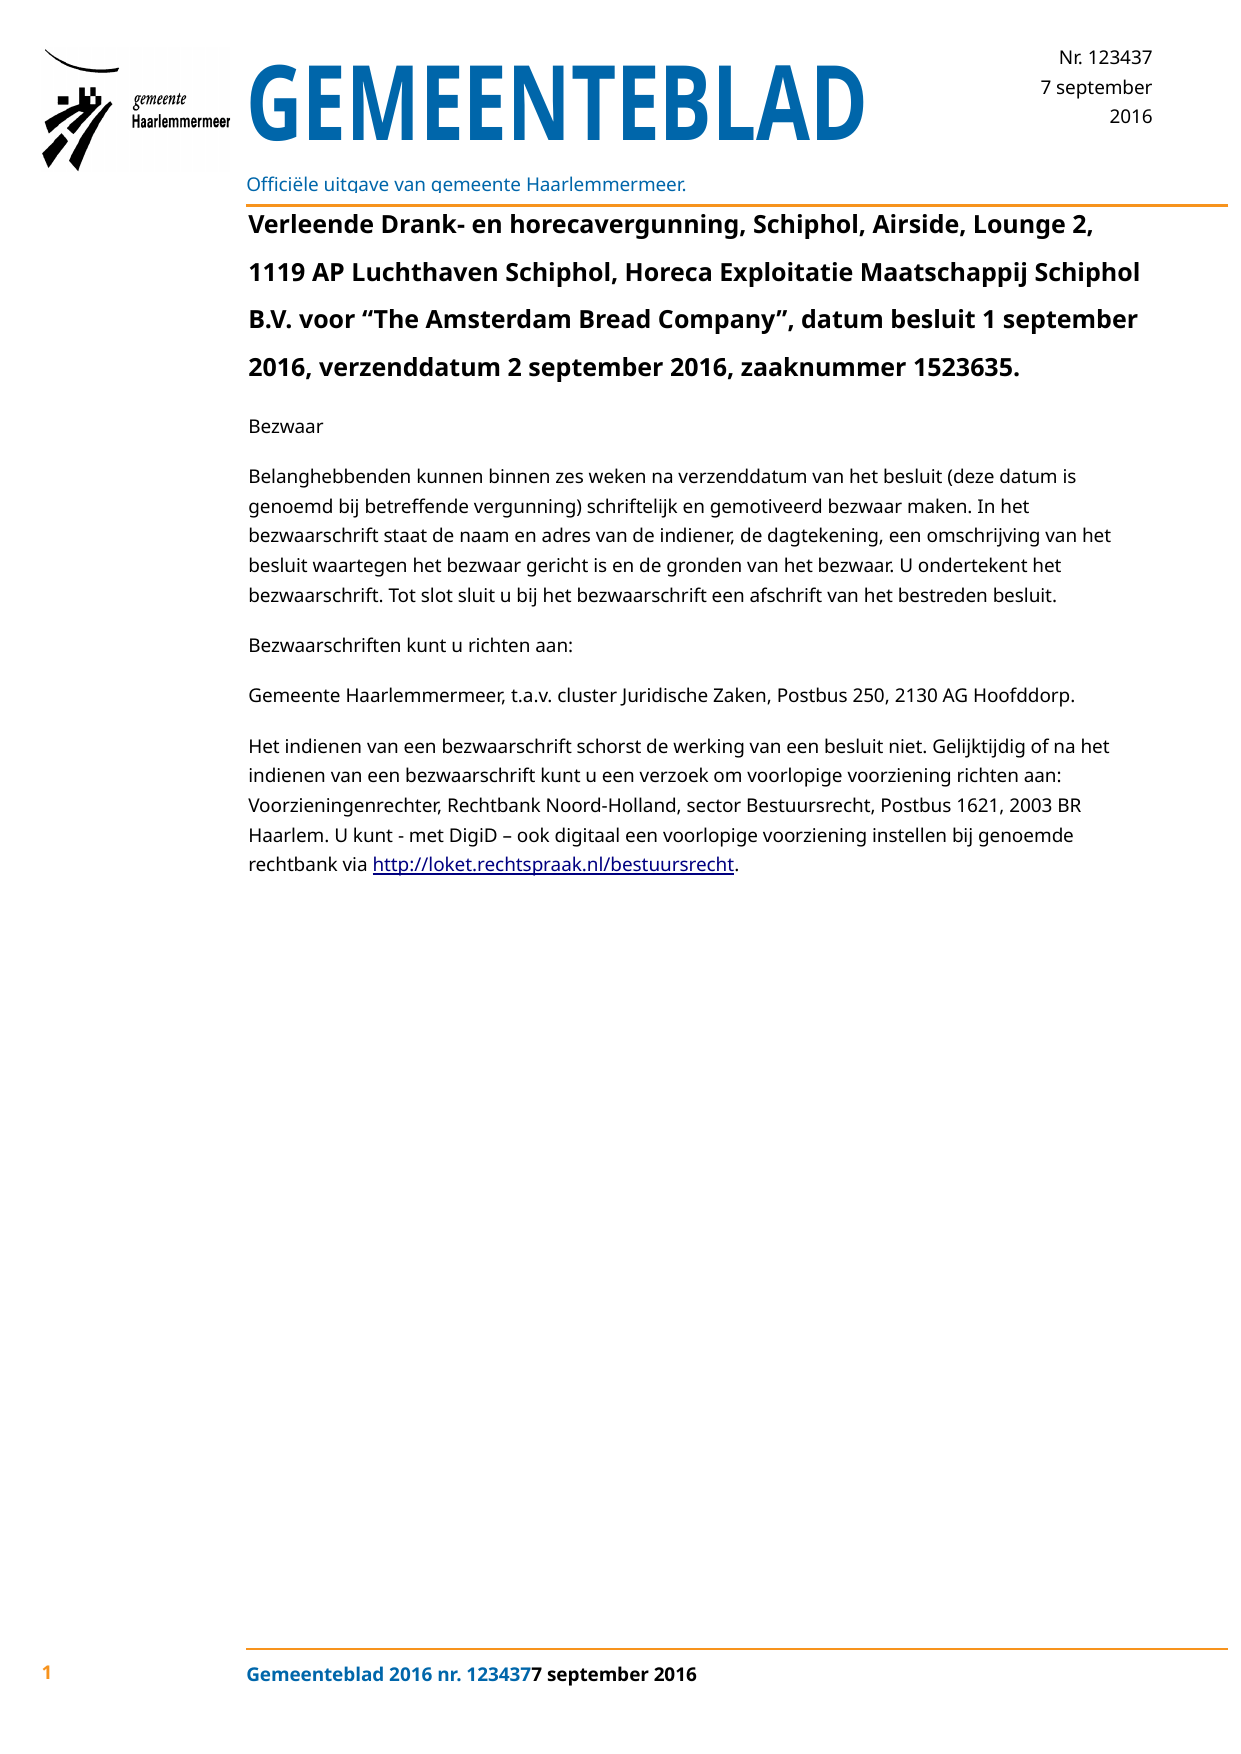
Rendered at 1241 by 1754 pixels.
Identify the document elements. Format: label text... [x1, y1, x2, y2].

text Het indienen van een bezwaarschrift schorst de werking van een besluit niet. Gelijktijdig of na het indienen van een bezwaarschrift kunt u een verzoek om voorlopige voorziening richten aan: Voorzieningenrechter, Rechtbank Noord-Holland, sector Bestuursrecht, Postbus 1621, 2003 BR Haarlem. U kunt - met DigiD – ook digitaal een voorlopige voorziening instellen bij genoemde rechtbank via http://loket.rechtspraak.nl/bestuursrecht. [248, 733, 1152, 877]
picture [41, 47, 231, 172]
text Bezwaar [248, 413, 1152, 439]
text Belanghebbenden kunnen binnen zes weken na verzenddatum van het besluit (deze datum is genoemd bij betreffende vergunning) schriftelijk en gemotiveerd bezwaar maken. In het bezwaarschrift staat de naam en adres van de indiener, de dagtekening, een omschrijving van het besluit waartegen het bezwaar gericht is en de gronden van het bezwaar. U ondertekent het bezwaarschrift. Tot slot sluit u bij het bezwaarschrift een afschrift van het bestreden besluit. [248, 463, 1152, 608]
text Verleende Drank- en horecavergunning, Schiphol, Airside, Lounge 2, 1119 AP Luchthaven Schiphol, Horeca Exploitatie Maatschappij Schiphol B.V. voor “The Amsterdam Bread Company”, datum besluit 1 september 2016, verzenddatum 2 september 2016, zaaknummer 1523635. [248, 207, 1152, 384]
text Bezwaarschriften kunt u richten aan: [248, 632, 1152, 658]
text Gemeente Haarlemmermeer, t.a.v. cluster Juridische Zaken, Postbus 250, 2130 AG Hoofddorp. [248, 683, 1152, 708]
